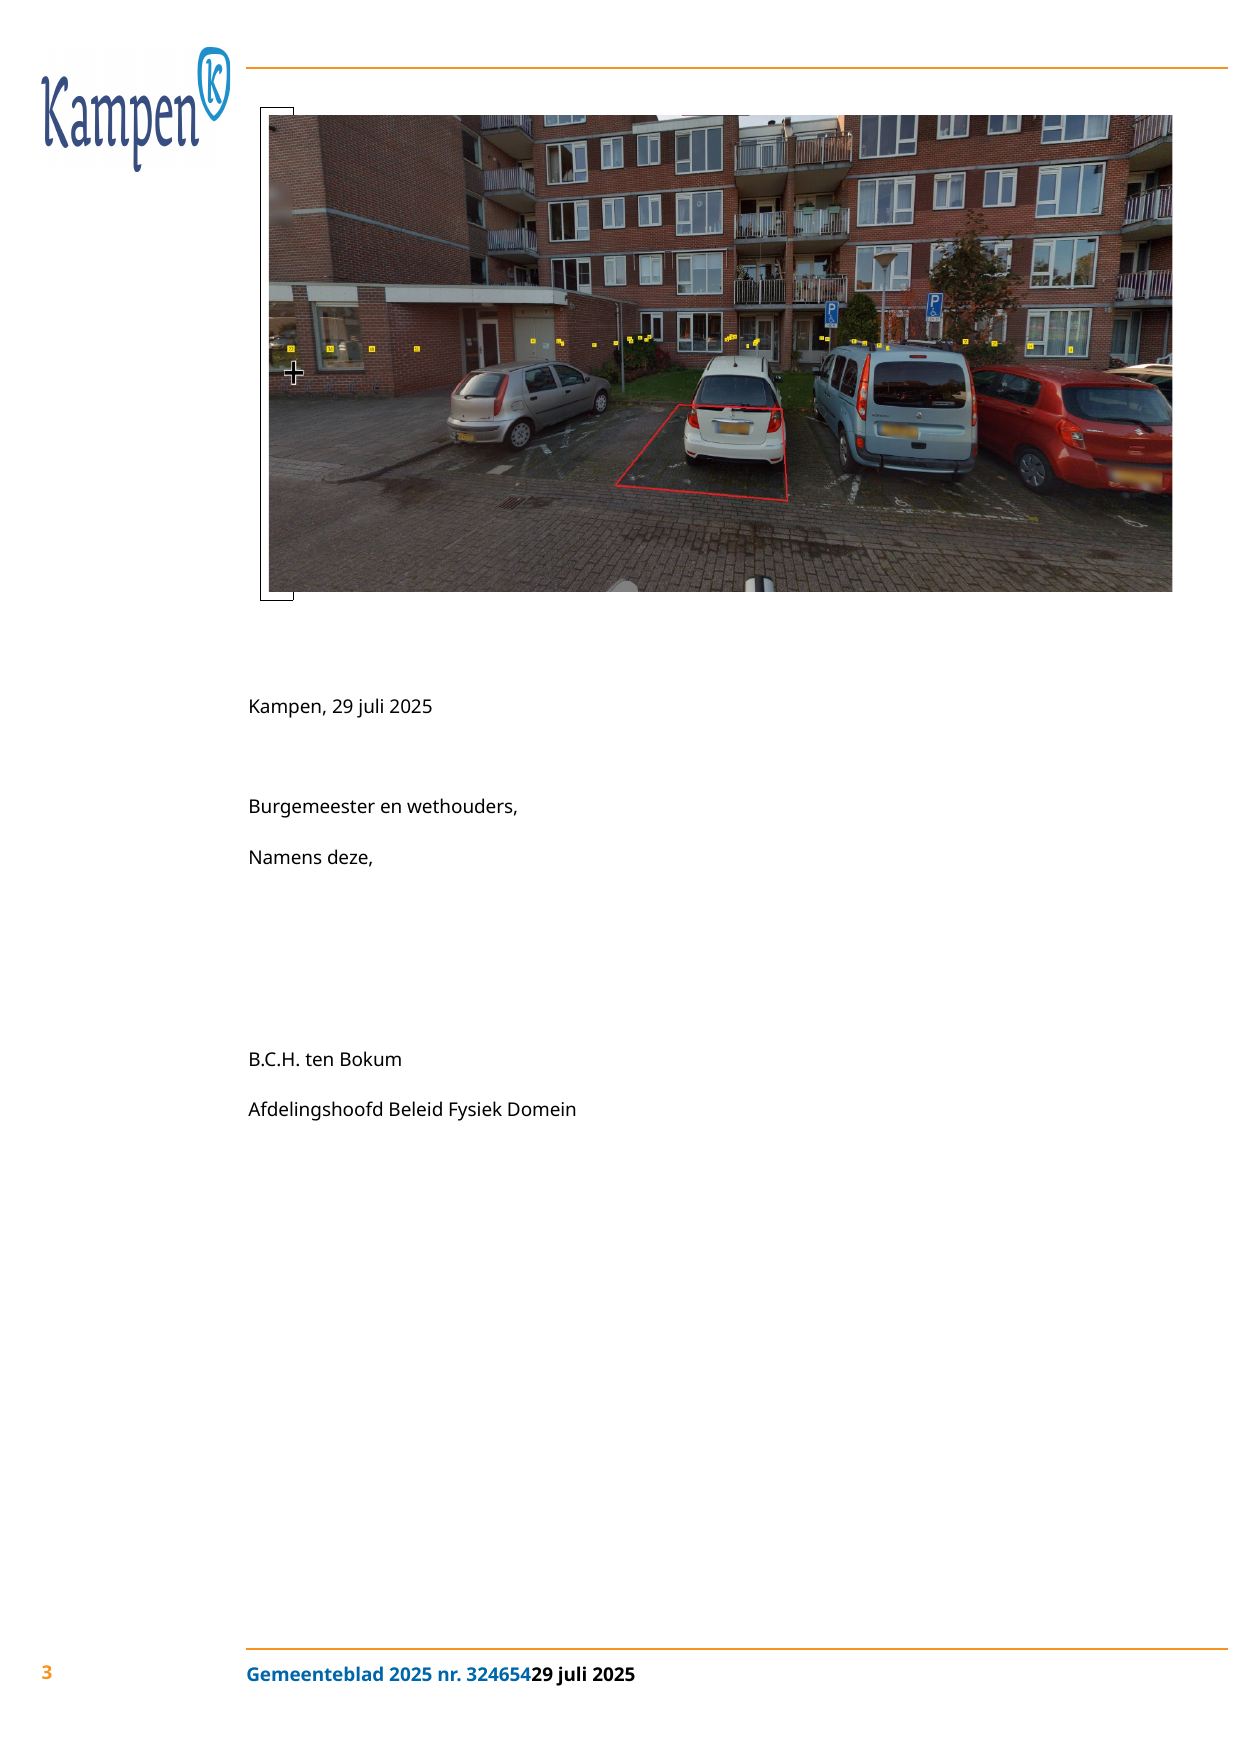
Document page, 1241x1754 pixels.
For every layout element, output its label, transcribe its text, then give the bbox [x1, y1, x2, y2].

text Burgemeester en wethouders, [248, 794, 1152, 819]
text Afdelingshoofd Beleid Fysiek Domein [248, 1096, 1152, 1122]
text Kampen, 29 juli 2025 [248, 693, 1152, 718]
text Namens deze, [248, 844, 1152, 870]
text B.C.H. ten Bokum [248, 1046, 1152, 1071]
picture [268, 115, 1173, 592]
picture [41, 47, 231, 172]
